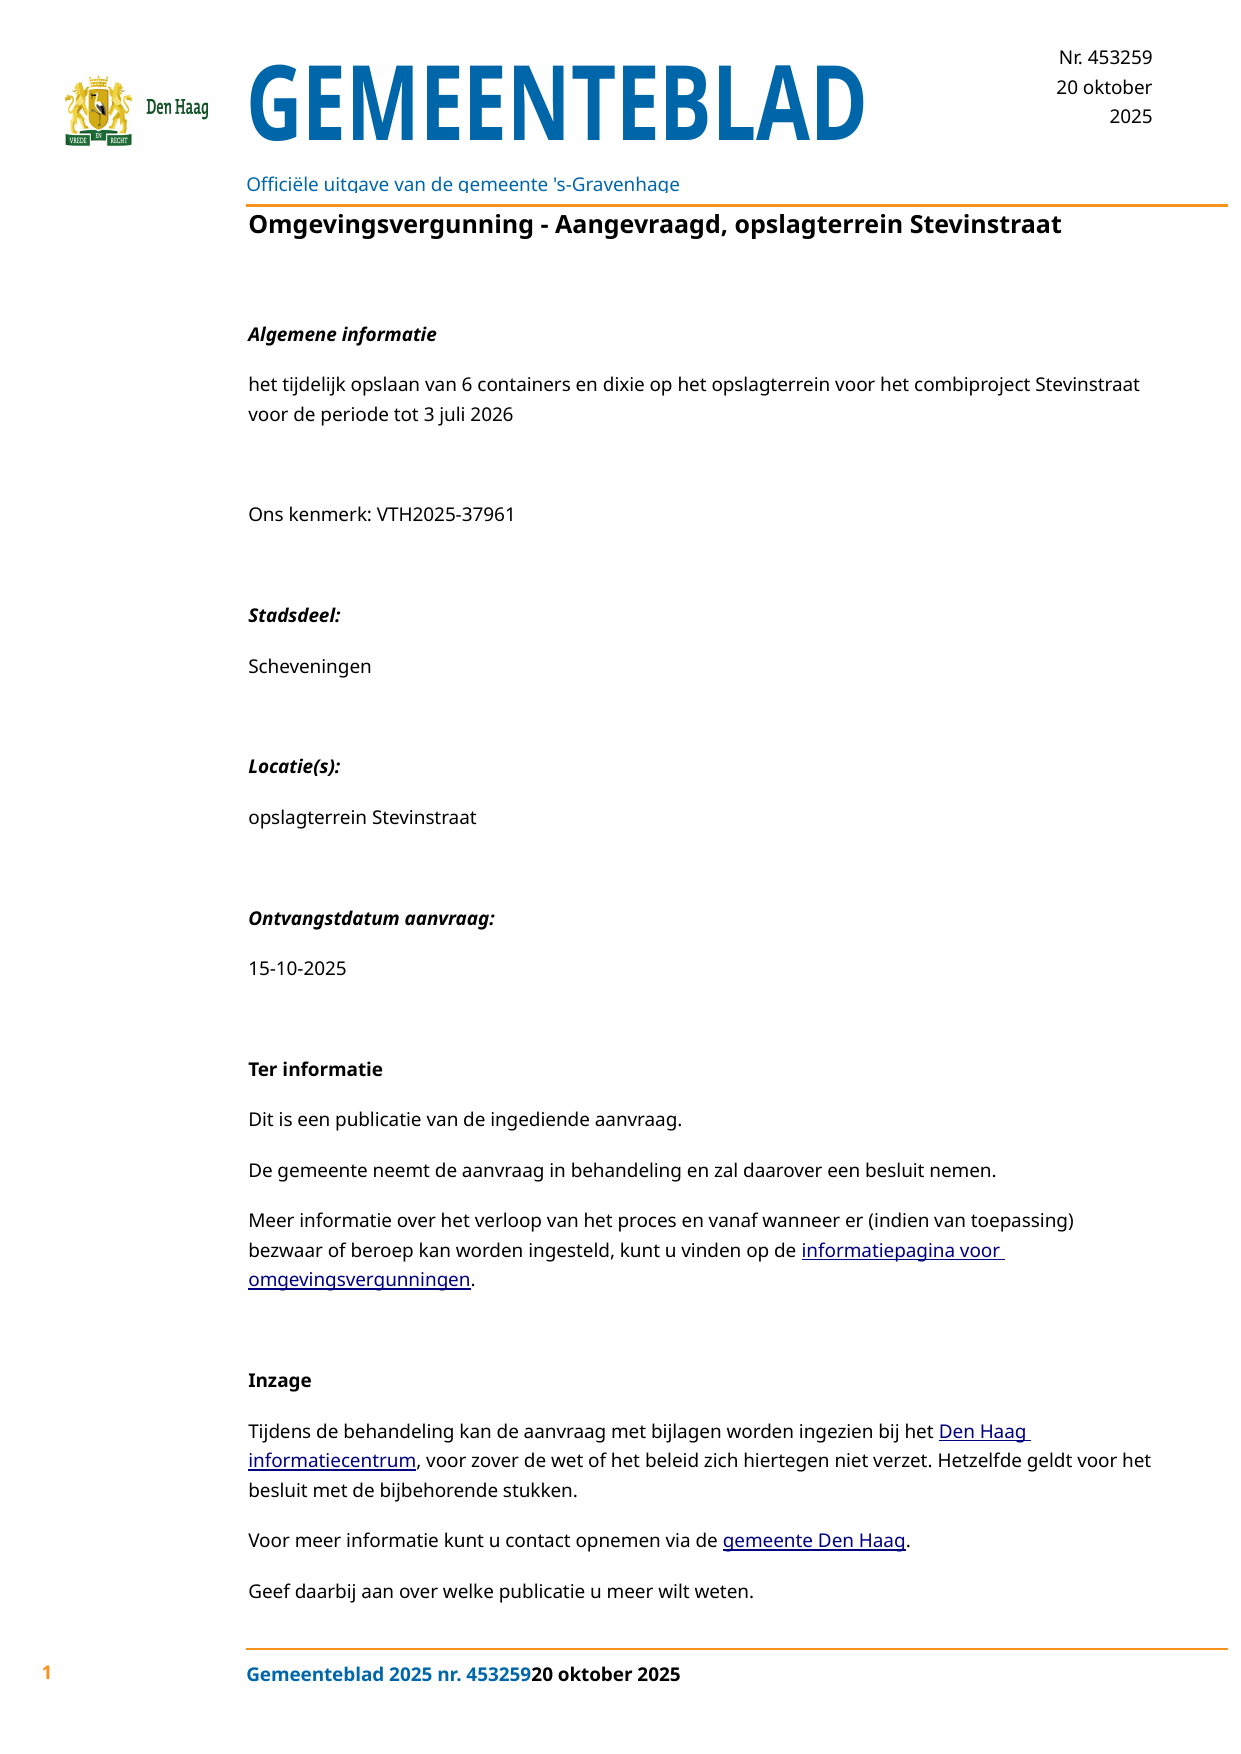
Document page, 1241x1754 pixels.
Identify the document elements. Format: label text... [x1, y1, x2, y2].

text opslagterrein Stevinstraat [248, 804, 1152, 830]
text Voor meer informatie kunt u contact opnemen via de gemeente Den Haag. [248, 1527, 1152, 1553]
text De gemeente neemt de aanvraag in behandeling en zal daarover een besluit nemen. [248, 1157, 1152, 1183]
text Locatie(s): [248, 754, 1152, 779]
picture [41, 47, 231, 172]
text Ter informatie [248, 1056, 1152, 1082]
text Dit is een publicatie van de ingediende aanvraag. [248, 1107, 1152, 1132]
text Geef daarbij aan over welke publicatie u meer wilt weten. [248, 1578, 1152, 1603]
text Ons kenmerk: VTH2025-37961 [248, 502, 1152, 527]
text Inzage [248, 1367, 1152, 1393]
text Ontvangstdatum aanvraag: [248, 905, 1152, 931]
text Meer informatie over het verloop van het proces en vanaf wanneer er (indien van toepassing) bezwaar of beroep kan worden ingesteld, kunt u vinden op de informatiepagina voor omgevingsvergunningen. [248, 1207, 1152, 1292]
text Tijdens de behandeling kan de aanvraag met bijlagen worden ingezien bij het Den Haag informatiecentrum, voor zover de wet of het beleid zich hiertegen niet verzet. Hetzelfde geldt voor het besluit met de bijbehorende stukken. [248, 1418, 1152, 1503]
text Algemene informatie [248, 321, 1152, 346]
text Stadsdeel: [248, 602, 1152, 628]
text 15-10-2025 [248, 955, 1152, 981]
text Omgevingsvergunning - Aangevraagd, opslagterrein Stevinstraat [248, 207, 1152, 241]
text het tijdelijk opslaan van 6 containers en dixie op het opslagterrein voor het combiproject Stevinstraat voor de periode tot 3 juli 2026 [248, 371, 1152, 426]
text Scheveningen [248, 653, 1152, 678]
